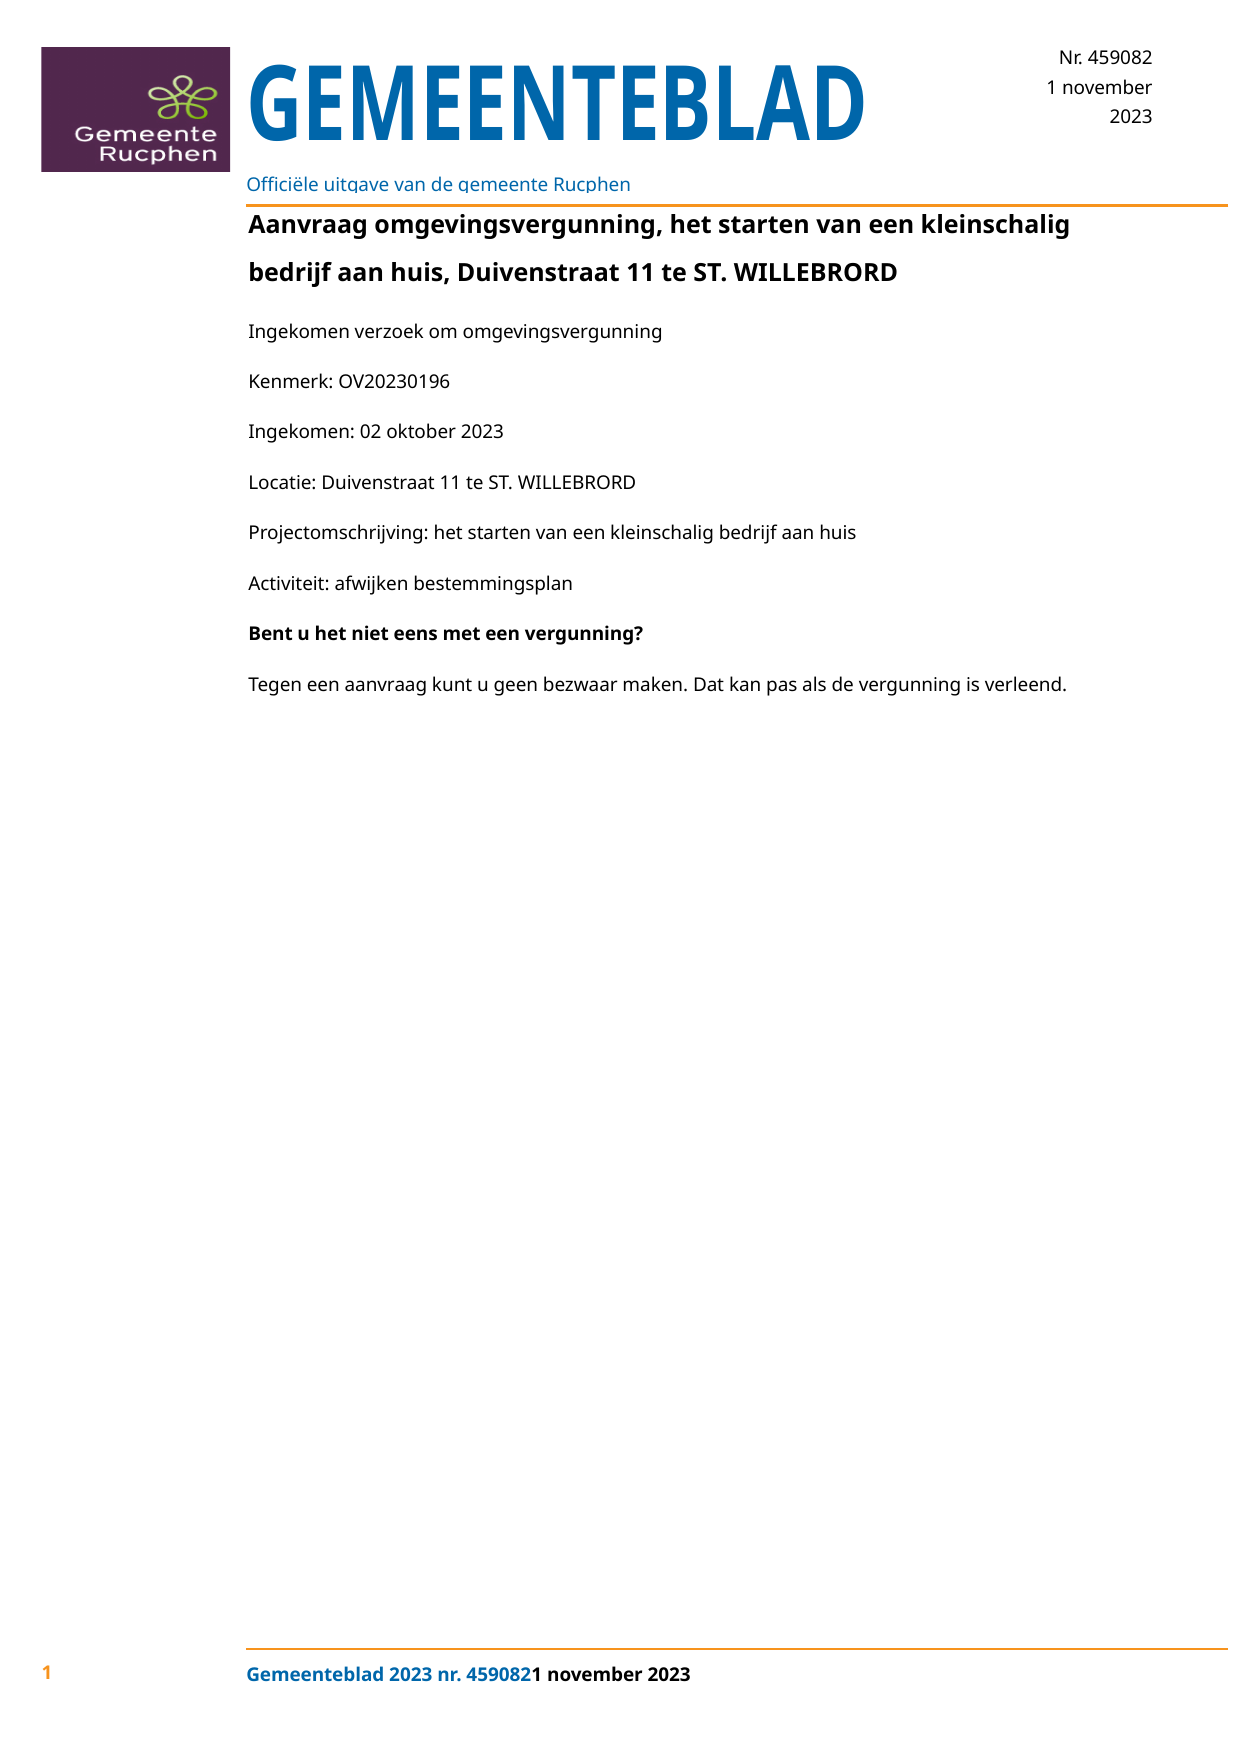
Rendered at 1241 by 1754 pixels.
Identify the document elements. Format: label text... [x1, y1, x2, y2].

text Locatie: Duivenstraat 11 te ST. WILLEBRORD [248, 469, 1152, 495]
text Ingekomen verzoek om omgevingsvergunning [248, 318, 1152, 344]
text Tegen een aanvraag kunt u geen bezwaar maken. Dat kan pas als de vergunning is verleend. [248, 671, 1152, 697]
text Activiteit: afwijken bestemmingsplan [248, 570, 1152, 596]
text Aanvraag omgevingsvergunning, het starten van een kleinschalig bedrijf aan huis, Duivenstraat 11 te ST. WILLEBRORD [248, 207, 1152, 288]
text Ingekomen: 02 oktober 2023 [248, 419, 1152, 444]
text Kenmerk: OV20230196 [248, 368, 1152, 394]
picture [41, 47, 231, 172]
text Projectomschrijving: het starten van een kleinschalig bedrijf aan huis [248, 519, 1152, 545]
text Bent u het niet eens met een vergunning? [248, 620, 1152, 646]
